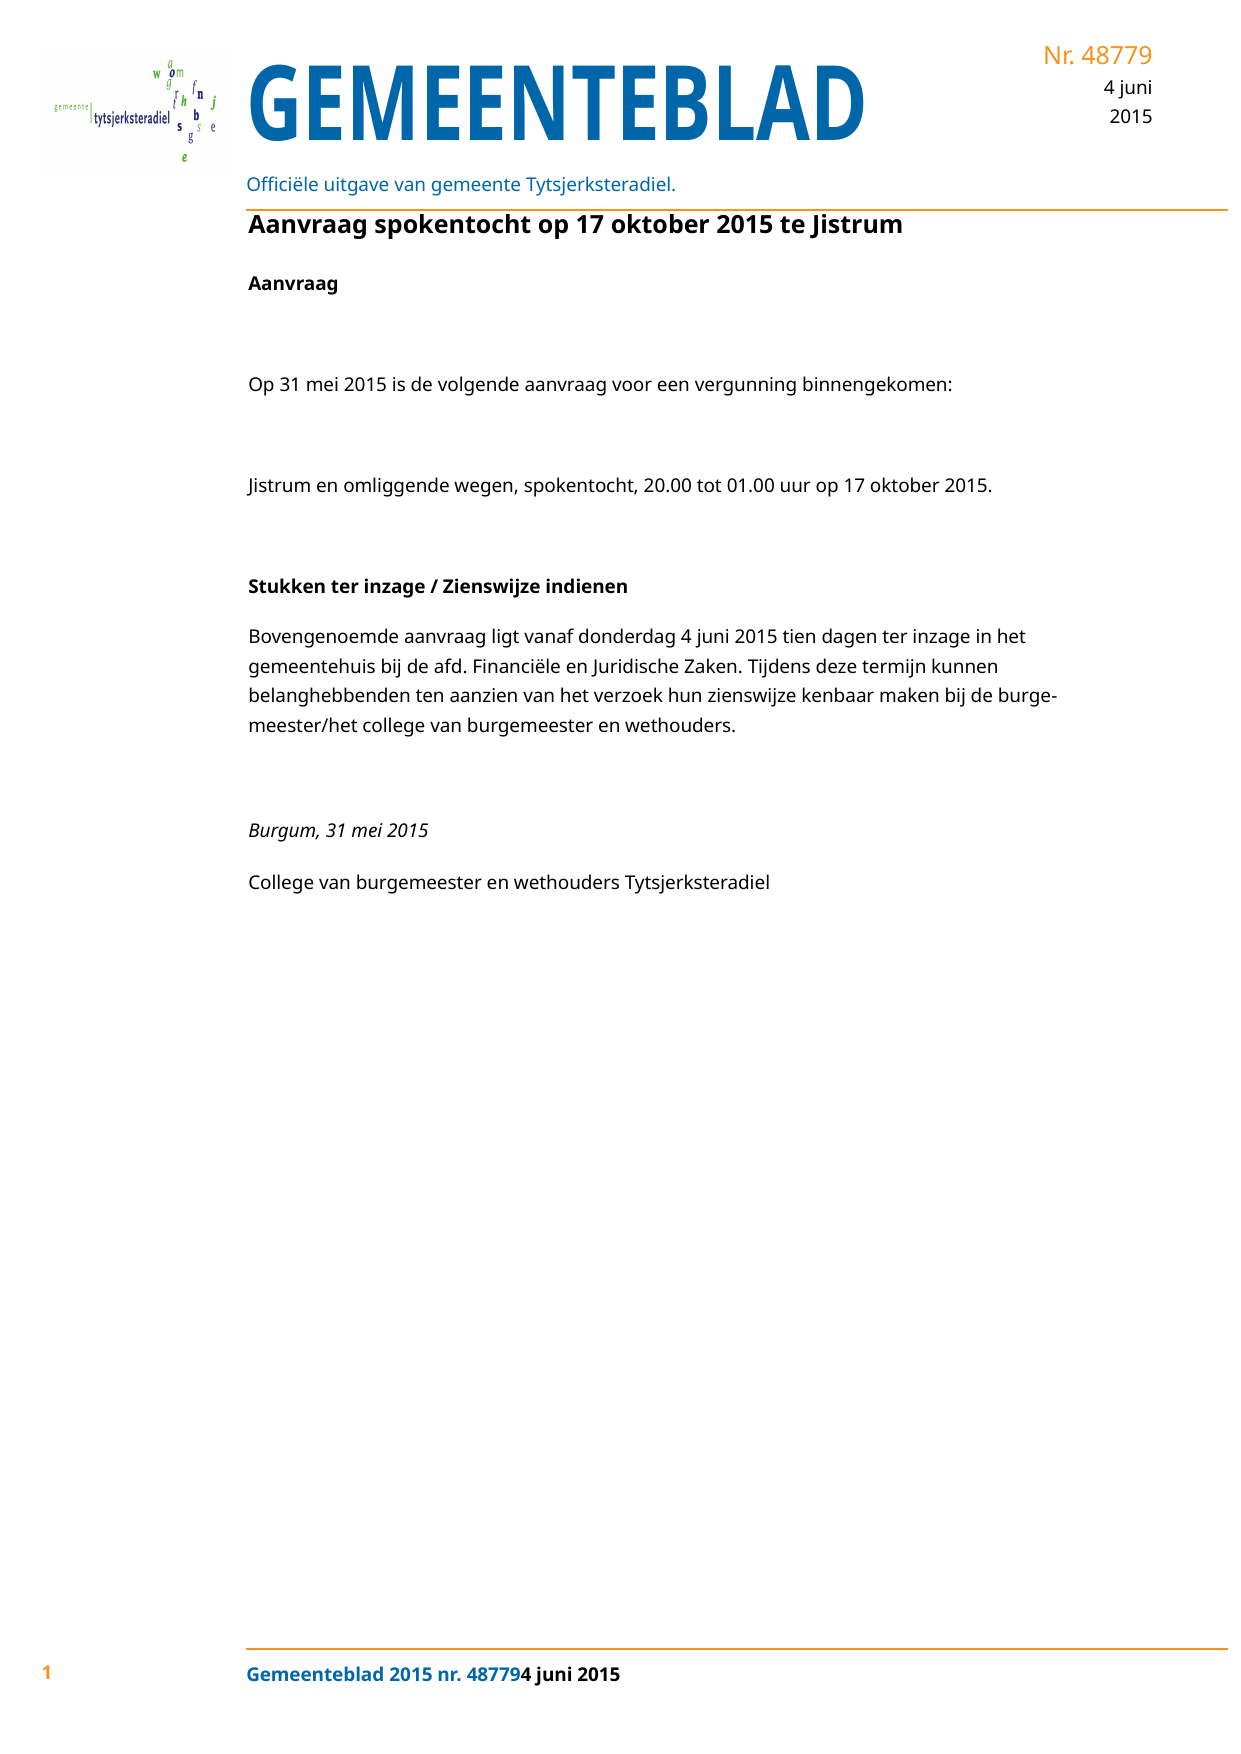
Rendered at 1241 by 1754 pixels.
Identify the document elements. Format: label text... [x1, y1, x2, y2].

text Op 31 mei 2015 is de volgende aanvraag voor een vergunning binnengekomen: [248, 371, 1152, 397]
picture [41, 47, 231, 172]
text Bovengenoemde aanvraag ligt vanaf donderdag 4 juni 2015 tien dagen ter inzage in het gemeentehuis bij de afd. Financiële en Juridische Zaken. Tijdens deze termijn kunnen belanghebbenden ten aanzien van het verzoek hun zienswijze kenbaar maken bij de burge­meester/het college van burgemeester en wethouders. [248, 623, 1152, 738]
text Jistrum en omliggende wegen, spokentocht, 20.00 tot 01.00 uur op 17 oktober 2015. [248, 472, 1152, 498]
text Aanvraag [248, 270, 1152, 296]
text Stukken ter inzage / Zienswijze indienen [248, 573, 1152, 598]
text Burgum, 31 mei 2015 [248, 818, 1152, 843]
text College van burgemeester en wethouders Tytsjerksteradiel [248, 869, 1152, 895]
text Aanvraag spokentocht op 17 oktober 2015 te Jistrum [248, 211, 1152, 241]
